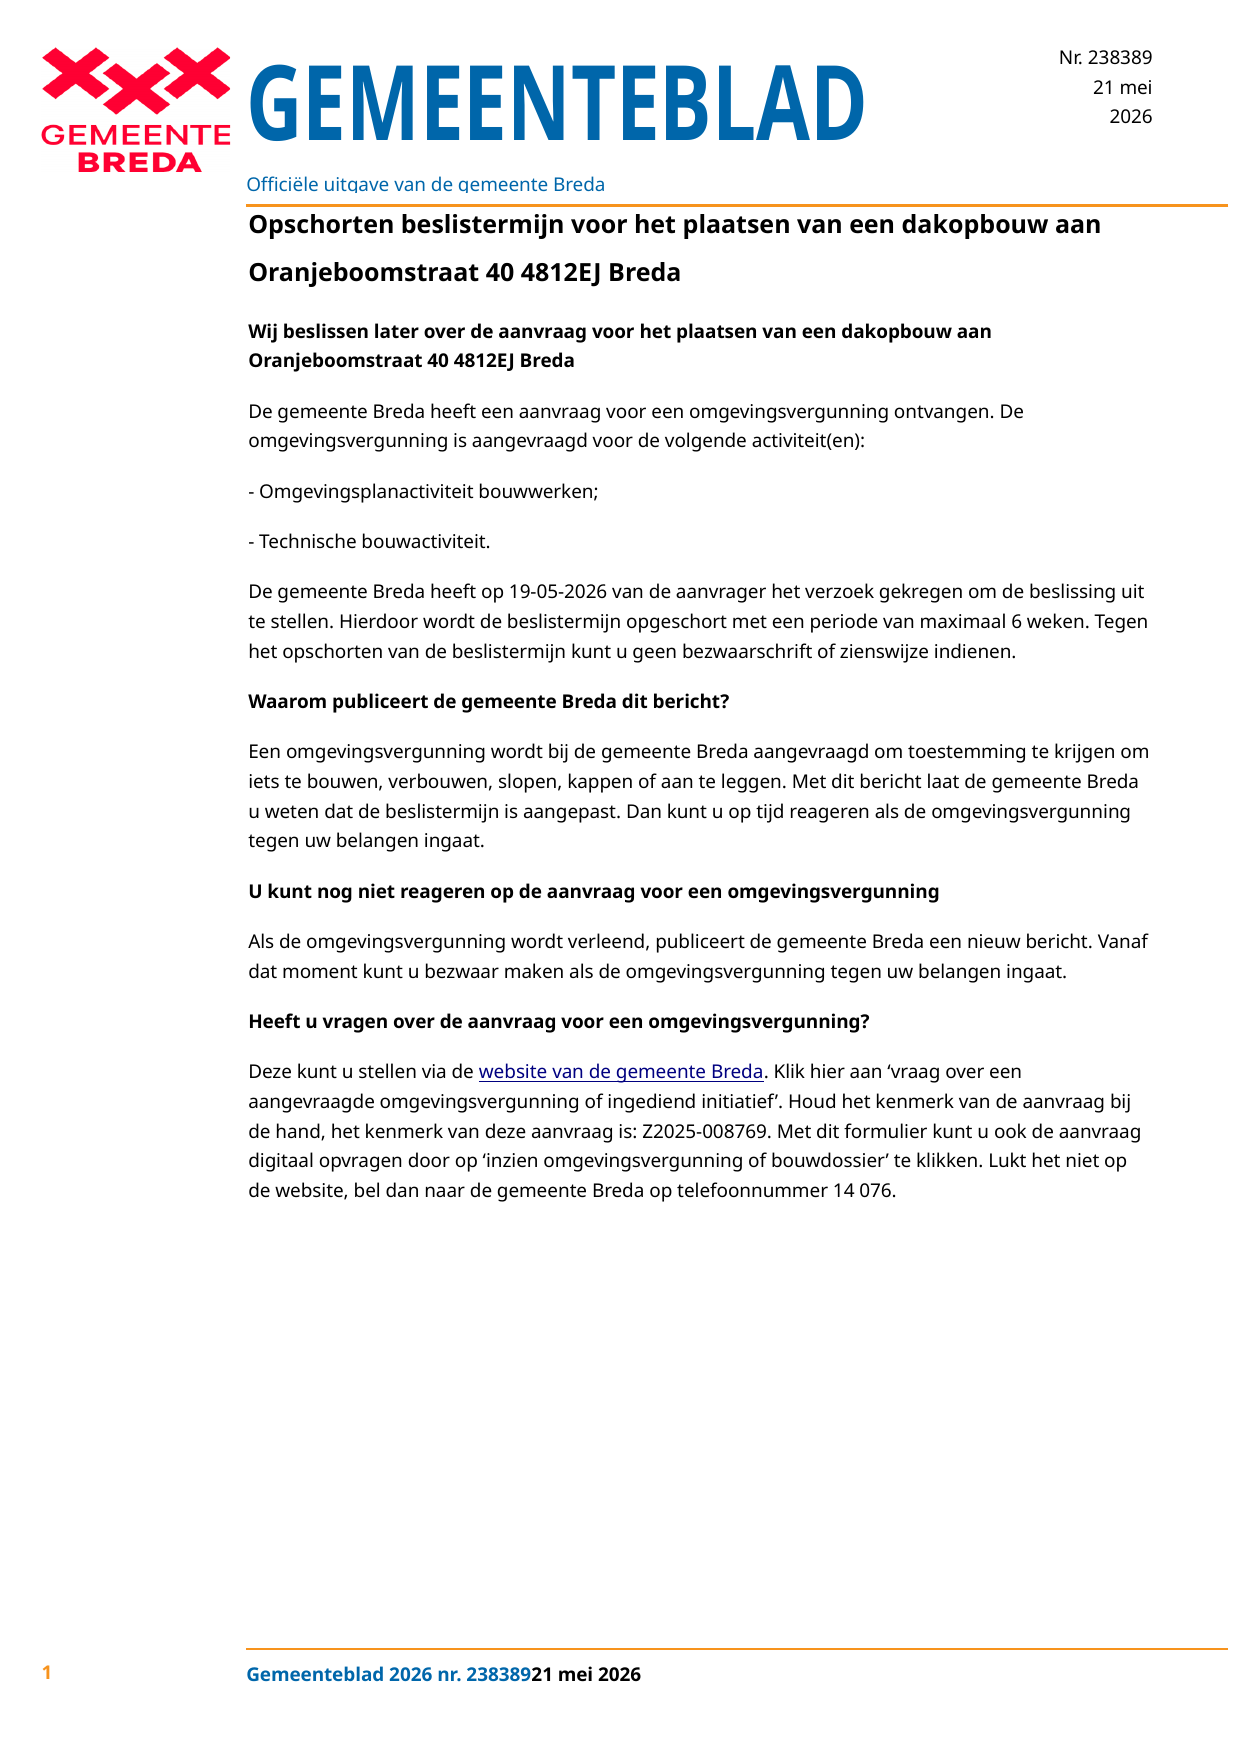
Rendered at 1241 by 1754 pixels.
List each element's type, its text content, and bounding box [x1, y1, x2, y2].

text Een omgevingsvergunning wordt bij de gemeente Breda aangevraagd om toestemming te krijgen om iets te bouwen, verbouwen, slopen, kappen of aan te leggen. Met dit bericht laat de gemeente Breda u weten dat de beslistermijn is aangepast. Dan kunt u op tijd reageren als de omgevingsvergunning tegen uw belangen ingaat. [248, 739, 1152, 853]
text Deze kunt u stellen via de website van de gemeente Breda. Klik hier aan ‘vraag over een aangevraagde omgevingsvergunning of ingediend initiatief’. Houd het kenmerk van de aanvraag bij de hand, het kenmerk van deze aanvraag is: Z2025-008769. Met dit formulier kunt u ook de aanvraag digitaal opvragen door op ‘inzien omgevingsvergunning of bouwdossier’ te klikken. Lukt het niet op de website, bel dan naar de gemeente Breda op telefoonnummer 14 076. [248, 1059, 1152, 1203]
text Opschorten beslistermijn voor het plaatsen van een dakopbouw aan Oranjeboomstraat 40 4812EJ Breda [248, 207, 1152, 288]
text Wij beslissen later over de aanvraag voor het plaatsen van een dakopbouw aan Oranjeboomstraat 40 4812EJ Breda [248, 318, 1152, 373]
text De gemeente Breda heeft een aanvraag voor een omgevingsvergunning ontvangen. De omgevingsvergunning is aangevraagd voor de volgende activiteit(en): [248, 398, 1152, 453]
text - Omgevingsplanactiviteit bouwwerken; [248, 478, 1152, 504]
text Heeft u vragen over de aanvraag voor een omgevingsvergunning? [248, 1008, 1152, 1034]
text - Technische bouwactiviteit. [248, 528, 1152, 554]
picture [41, 47, 231, 172]
text Waarom publiceert de gemeente Breda dit bericht? [248, 688, 1152, 714]
text Als de omgevingsvergunning wordt verleend, publiceert de gemeente Breda een nieuw bericht. Vanaf dat moment kunt u bezwaar maken als de omgevingsvergunning tegen uw belangen ingaat. [248, 928, 1152, 984]
text U kunt nog niet reageren op de aanvraag voor een omgevingsvergunning [248, 878, 1152, 904]
text De gemeente Breda heeft op 19-05-2026 van de aanvrager het verzoek gekregen om de beslissing uit te stellen. Hierdoor wordt de beslistermijn opgeschort met een periode van maximaal 6 weken. Tegen het opschorten van de beslistermijn kunt u geen bezwaarschrift of zienswijze indienen. [248, 579, 1152, 664]
